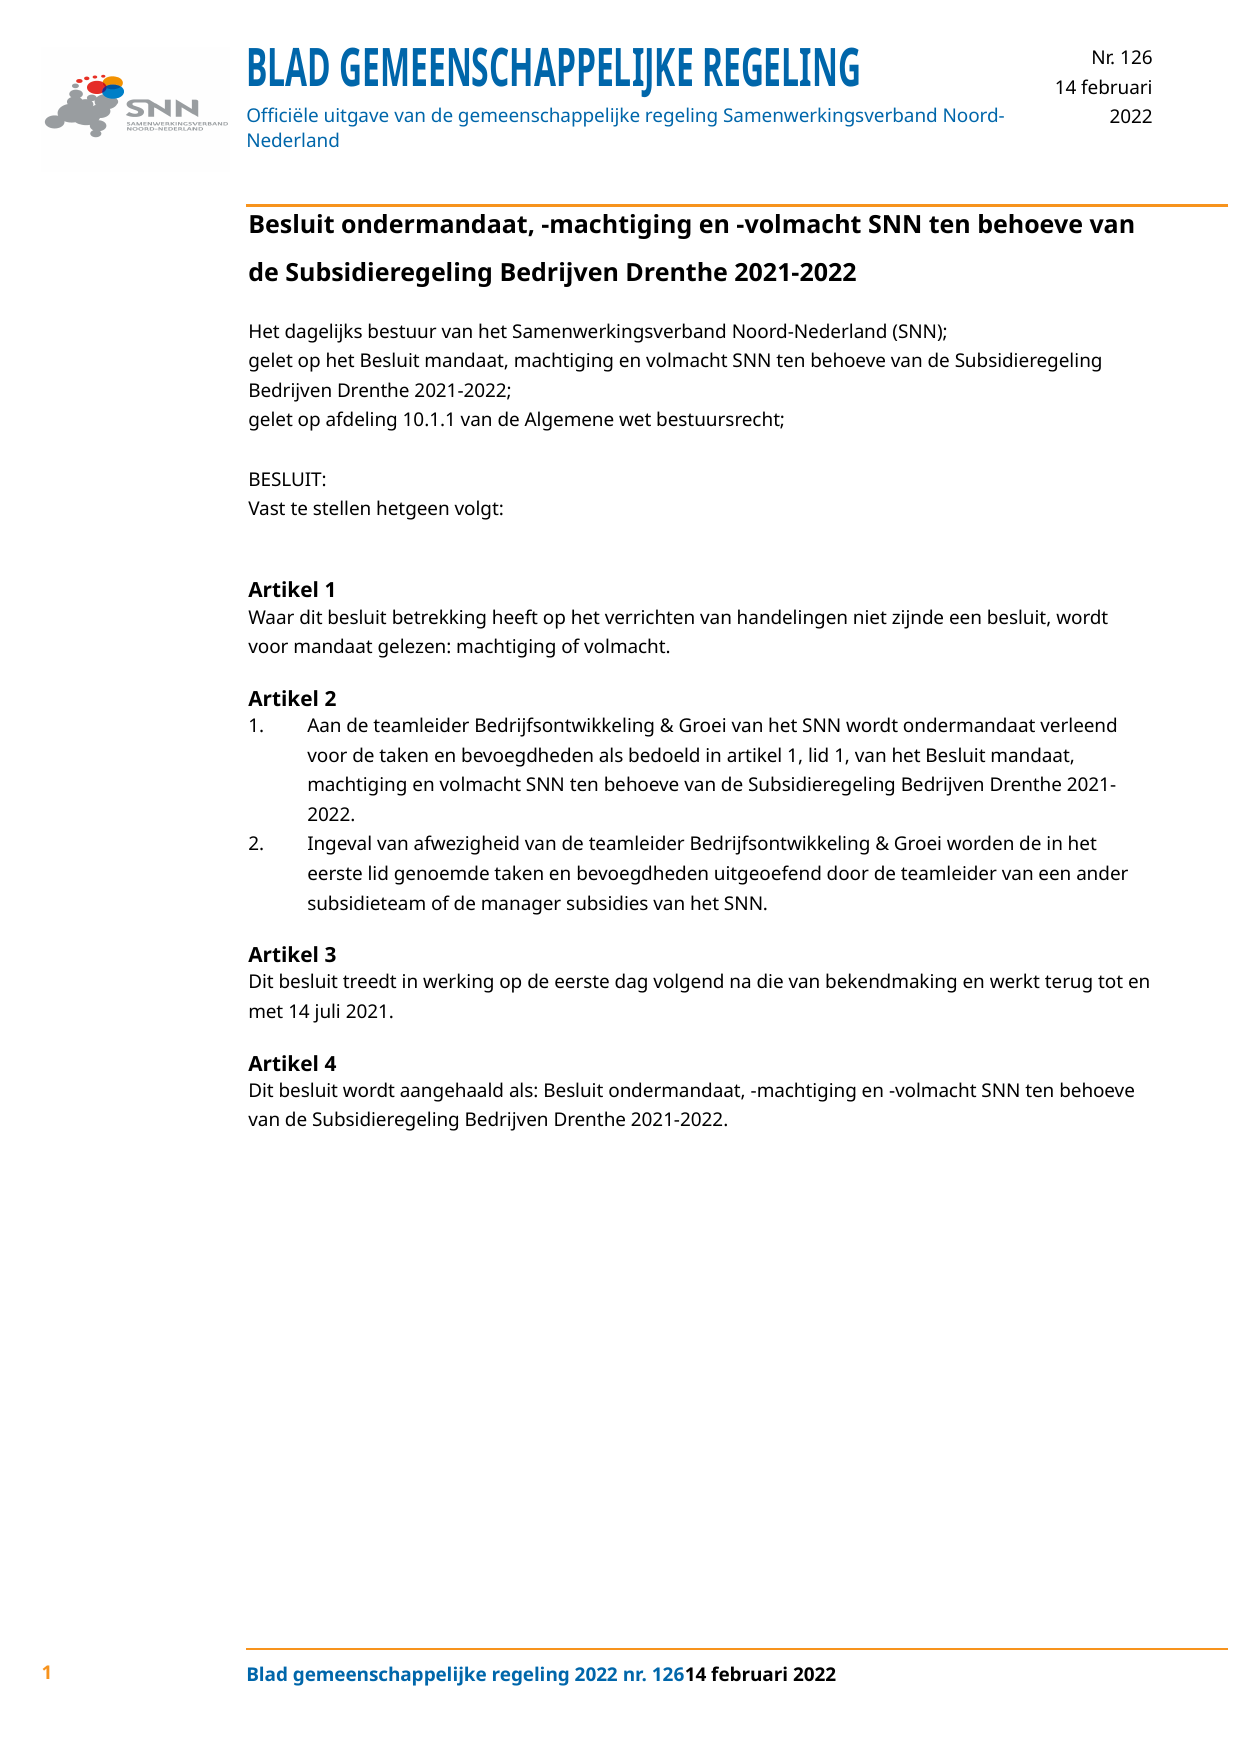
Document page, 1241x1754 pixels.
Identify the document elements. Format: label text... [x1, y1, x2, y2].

list Aan de teamleider Bedrijfsontwikkeling & Groei van het SNN wordt ondermandaat verleend voor de taken en bevoegdheden als bedoeld in artikel 1, lid 1, van het Besluit mandaat, machtiging en volmacht SNN ten behoeve van de Subsidieregeling Bedrijven Drenthe 2021-2022. [248, 712, 1152, 827]
text Dit besluit wordt aangehaald als: Besluit ondermandaat, -machtiging en -volmacht SNN ten behoeve van de Subsidieregeling Bedrijven Drenthe 2021-2022. [248, 1077, 1152, 1132]
text Artikel 1 [248, 575, 1152, 604]
text Besluit ondermandaat, -machtiging en -volmacht SNN ten behoeve van de Subsidieregeling Bedrijven Drenthe 2021-2022 [248, 207, 1152, 288]
text Het dagelijks bestuur van het Samenwerkingsverband Noord-Nederland (SNN); [248, 318, 1152, 344]
list Ingeval van afwezigheid van de teamleider Bedrijfsontwikkeling & Groei worden de in het eerste lid genoemde taken en bevoegdheden uitgeoefend door de teamleider van een ander subsidieteam of de manager subsidies van het SNN. [248, 831, 1152, 916]
text Artikel 4 [248, 1049, 1152, 1077]
text Artikel 2 [248, 684, 1152, 712]
picture [41, 47, 231, 172]
text BESLUIT: [248, 466, 1152, 492]
text Artikel 3 [248, 940, 1152, 969]
text gelet op het Besluit mandaat, machtiging en volmacht SNN ten behoeve van de Subsidieregeling Bedrijven Drenthe 2021-2022; [248, 347, 1152, 403]
text Dit besluit treedt in werking op de eerste dag volgend na die van bekendmaking en werkt terug tot en met 14 juli 2021. [248, 969, 1152, 1024]
text Vast te stellen hetgeen volgt: [248, 495, 1152, 521]
text Waar dit besluit betrekking heeft op het verrichten van handelingen niet zijnde een besluit, wordt voor mandaat gelezen: machtiging of volmacht. [248, 604, 1152, 659]
text gelet op afdeling 10.1.1 van de Algemene wet bestuursrecht; [248, 407, 1152, 432]
